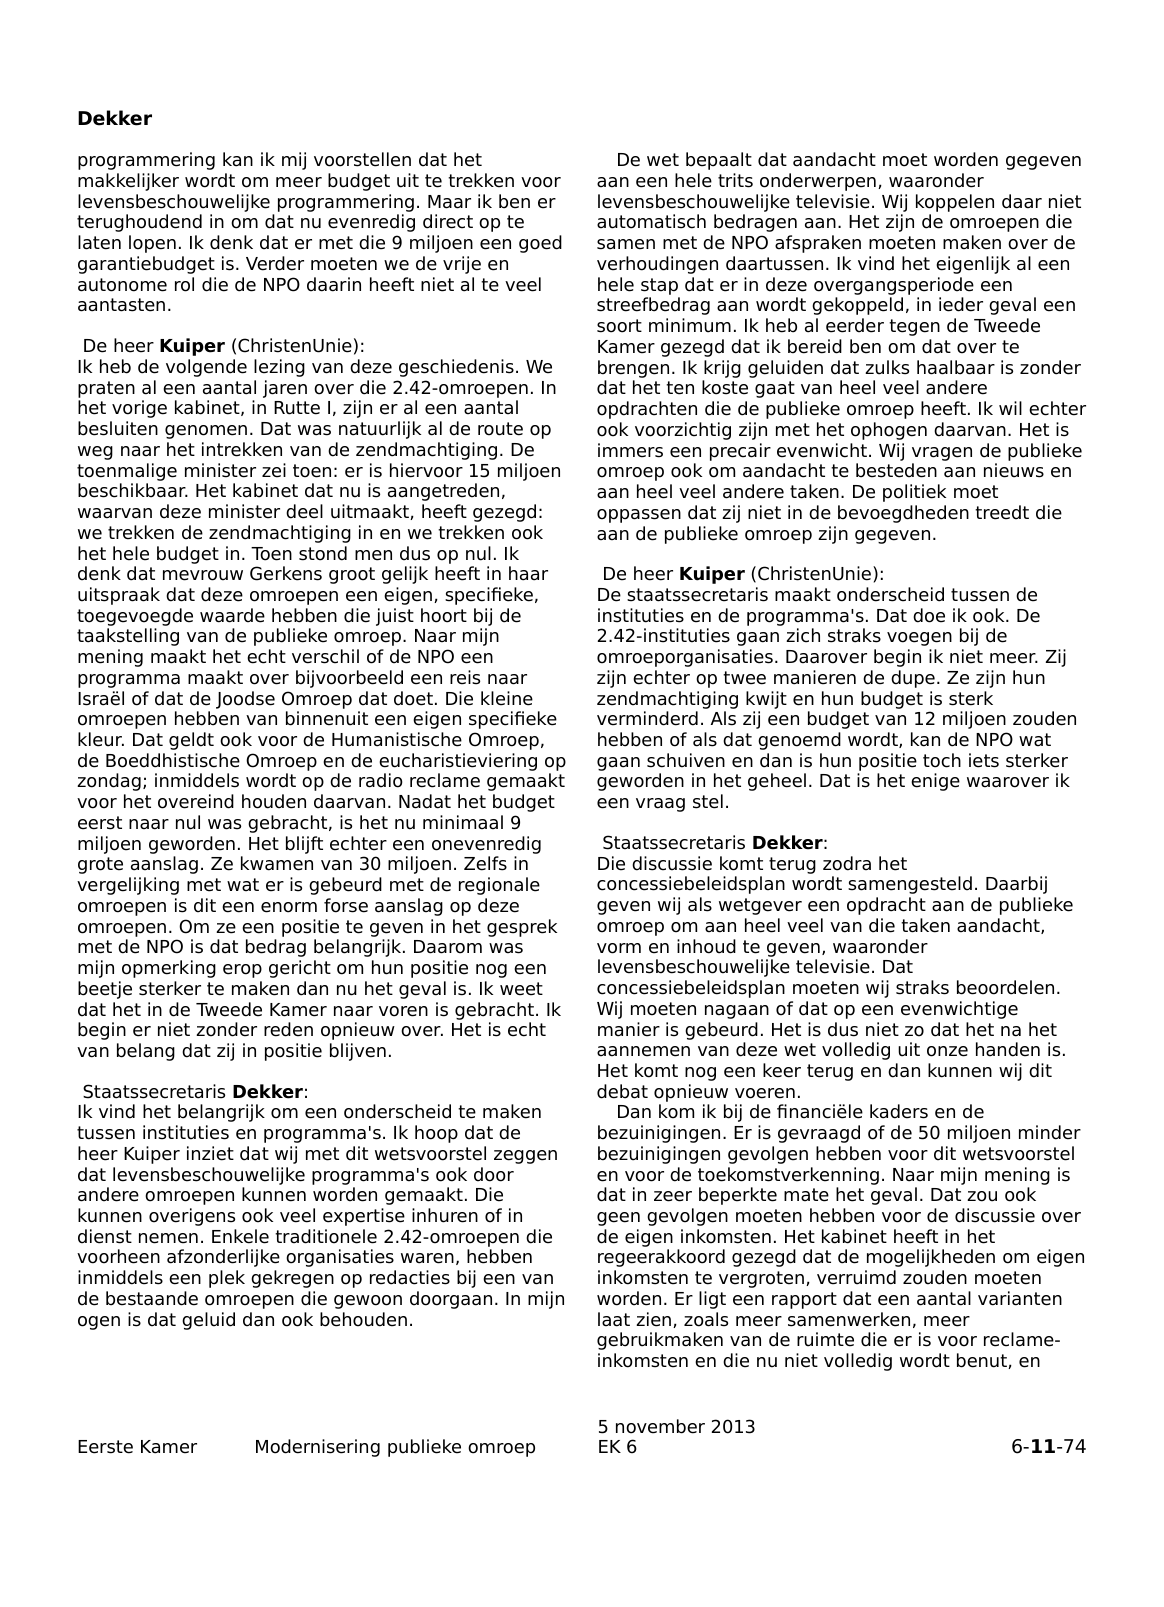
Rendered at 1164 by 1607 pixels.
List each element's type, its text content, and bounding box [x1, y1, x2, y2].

text De heer Kuiper (ChristenUnie): [77, 336, 567, 357]
text Dan kom ik bij de financiële kaders en de bezuinigingen. Er is gevraagd of de 50 miljoen minder bezuinigingen gevolgen hebben voor dit wetsvoorstel en voor de toekomstverkenning. Naar mijn mening is dat in zeer beperkte mate het geval. Dat zou ook geen gevolgen moeten hebben voor de discussie over de eigen inkomsten. Het kabinet heeft in het regeerakkoord gezegd dat de mogelijkheden om eigen inkomsten te vergroten, verruimd zouden moeten worden. Er ligt een rapport dat een aantal varianten laat zien, zoals meer samenwerken, meer gebruikmaken van de ruimte die er is voor reclame-inkomsten en die nu niet volledig wordt benut, en [596, 1102, 1087, 1372]
text Staatssecretaris Dekker: [77, 1082, 567, 1102]
text Staatssecretaris Dekker: [596, 833, 1087, 853]
text Die discussie komt terug zodra het concessiebeleidsplan wordt samengesteld. Daarbij geven wij als wetgever een opdracht aan de publieke omroep om aan heel veel van die taken aandacht, vorm en inhoud te geven, waaronder levensbeschouwelijke televisie. Dat concessiebeleidsplan moeten wij straks beoordelen. Wij moeten nagaan of dat op een evenwichtige manier is gebeurd. Het is dus niet zo dat het na het aannemen van deze wet volledig uit onze handen is. Het komt nog een keer terug en dan kunnen wij dit debat opnieuw voeren. [596, 853, 1087, 1102]
text Ik heb de volgende lezing van deze geschiedenis. We praten al een aantal jaren over die 2.42-omroepen. In het vorige kabinet, in Rutte I, zijn er al een aantal besluiten genomen. Dat was natuurlijk al de route op weg naar het intrekken van de zendmachtiging. De toenmalige minister zei toen: er is hiervoor 15 miljoen beschikbaar. Het kabinet dat nu is aangetreden, waarvan deze minister deel uitmaakt, heeft gezegd: we trekken de zendmachtiging in en we trekken ook het hele budget in. Toen stond men dus op nul. Ik denk dat mevrouw Gerkens groot gelijk heeft in haar uitspraak dat deze omroepen een eigen, specifieke, toegevoegde waarde hebben die juist hoort bij de taakstelling van de publieke omroep. Naar mijn mening maakt het echt verschil of de NPO een programma maakt over bijvoorbeeld een reis naar Israël of dat de Joodse Omroep dat doet. Die kleine omroepen hebben van binnenuit een eigen specifieke kleur. Dat geldt ook voor de Humanistische Omroep, de Boeddhistische Omroep en de eucharistieviering op zondag; inmiddels wordt op de radio reclame gemaakt voor het overeind houden daarvan. Nadat het budget eerst naar nul was gebracht, is het nu minimaal 9 miljoen geworden. Het blijft echter een onevenredig grote aanslag. Ze kwamen van 30 miljoen. Zelfs in vergelijking met wat er is gebeurd met de regionale omroepen is dit een enorm forse aanslag op deze omroepen. Om ze een positie te geven in het gesprek met de NPO is dat bedrag belangrijk. Daarom was mijn opmerking erop gericht om hun positie nog een beetje sterker te maken dan nu het geval is. Ik weet dat het in de Tweede Kamer naar voren is gebracht. Ik begin er niet zonder reden opnieuw over. Het is echt van belang dat zij in positie blijven. [77, 357, 567, 1062]
text De heer Kuiper (ChristenUnie): [596, 564, 1087, 585]
text De staatssecretaris maakt onderscheid tussen de instituties en de programma's. Dat doe ik ook. De 2.42-instituties gaan zich straks voegen bij de omroeporganisaties. Daarover begin ik niet meer. Zij zijn echter op twee manieren de dupe. Ze zijn hun zendmachtiging kwijt en hun budget is sterk verminderd. Als zij een budget van 12 miljoen zouden hebben of als dat genoemd wordt, kan de NPO wat gaan schuiven en dan is hun positie toch iets sterker geworden in het geheel. Dat is het enige waarover ik een vraag stel. [596, 585, 1087, 813]
text Ik vind het belangrijk om een onderscheid te maken tussen instituties en programma's. Ik hoop dat de heer Kuiper inziet dat wij met dit wetsvoorstel zeggen dat levensbeschouwelijke programma's ook door andere omroepen kunnen worden gemaakt. Die kunnen overigens ook veel expertise inhuren of in dienst nemen. Enkele traditionele 2.42-omroepen die voorheen afzonderlijke organisaties waren, hebben inmiddels een plek gekregen op redacties bij een van de bestaande omroepen die gewoon doorgaan. In mijn ogen is dat geluid dan ook behouden. [77, 1102, 567, 1330]
text De wet bepaalt dat aandacht moet worden gegeven aan een hele trits onderwerpen, waaronder levensbeschouwelijke televisie. Wij koppelen daar niet automatisch bedragen aan. Het zijn de omroepen die samen met de NPO afspraken moeten maken over de verhoudingen daartussen. Ik vind het eigenlijk al een hele stap dat er in deze overgangsperiode een streefbedrag aan wordt gekoppeld, in ieder geval een soort minimum. Ik heb al eerder tegen de Tweede Kamer gezegd dat ik bereid ben om dat over te brengen. Ik krijg geluiden dat zulks haalbaar is zonder dat het ten koste gaat van heel veel andere opdrachten die de publieke omroep heeft. Ik wil echter ook voorzichtig zijn met het ophogen daarvan. Het is immers een precair evenwicht. Wij vragen de publieke omroep ook om aandacht te besteden aan nieuws en aan heel veel andere taken. De politiek moet oppassen dat zij niet in de bevoegdheden treedt die aan de publieke omroep zijn gegeven. [596, 150, 1087, 544]
text programmering kan ik mij voorstellen dat het makkelijker wordt om meer budget uit te trekken voor levensbeschouwelijke programmering. Maar ik ben er terughoudend in om dat nu evenredig direct op te laten lopen. Ik denk dat er met die 9 miljoen een goed garantiebudget is. Verder moeten we de vrije en autonome rol die de NPO daarin heeft niet al te veel aantasten. [77, 150, 567, 316]
